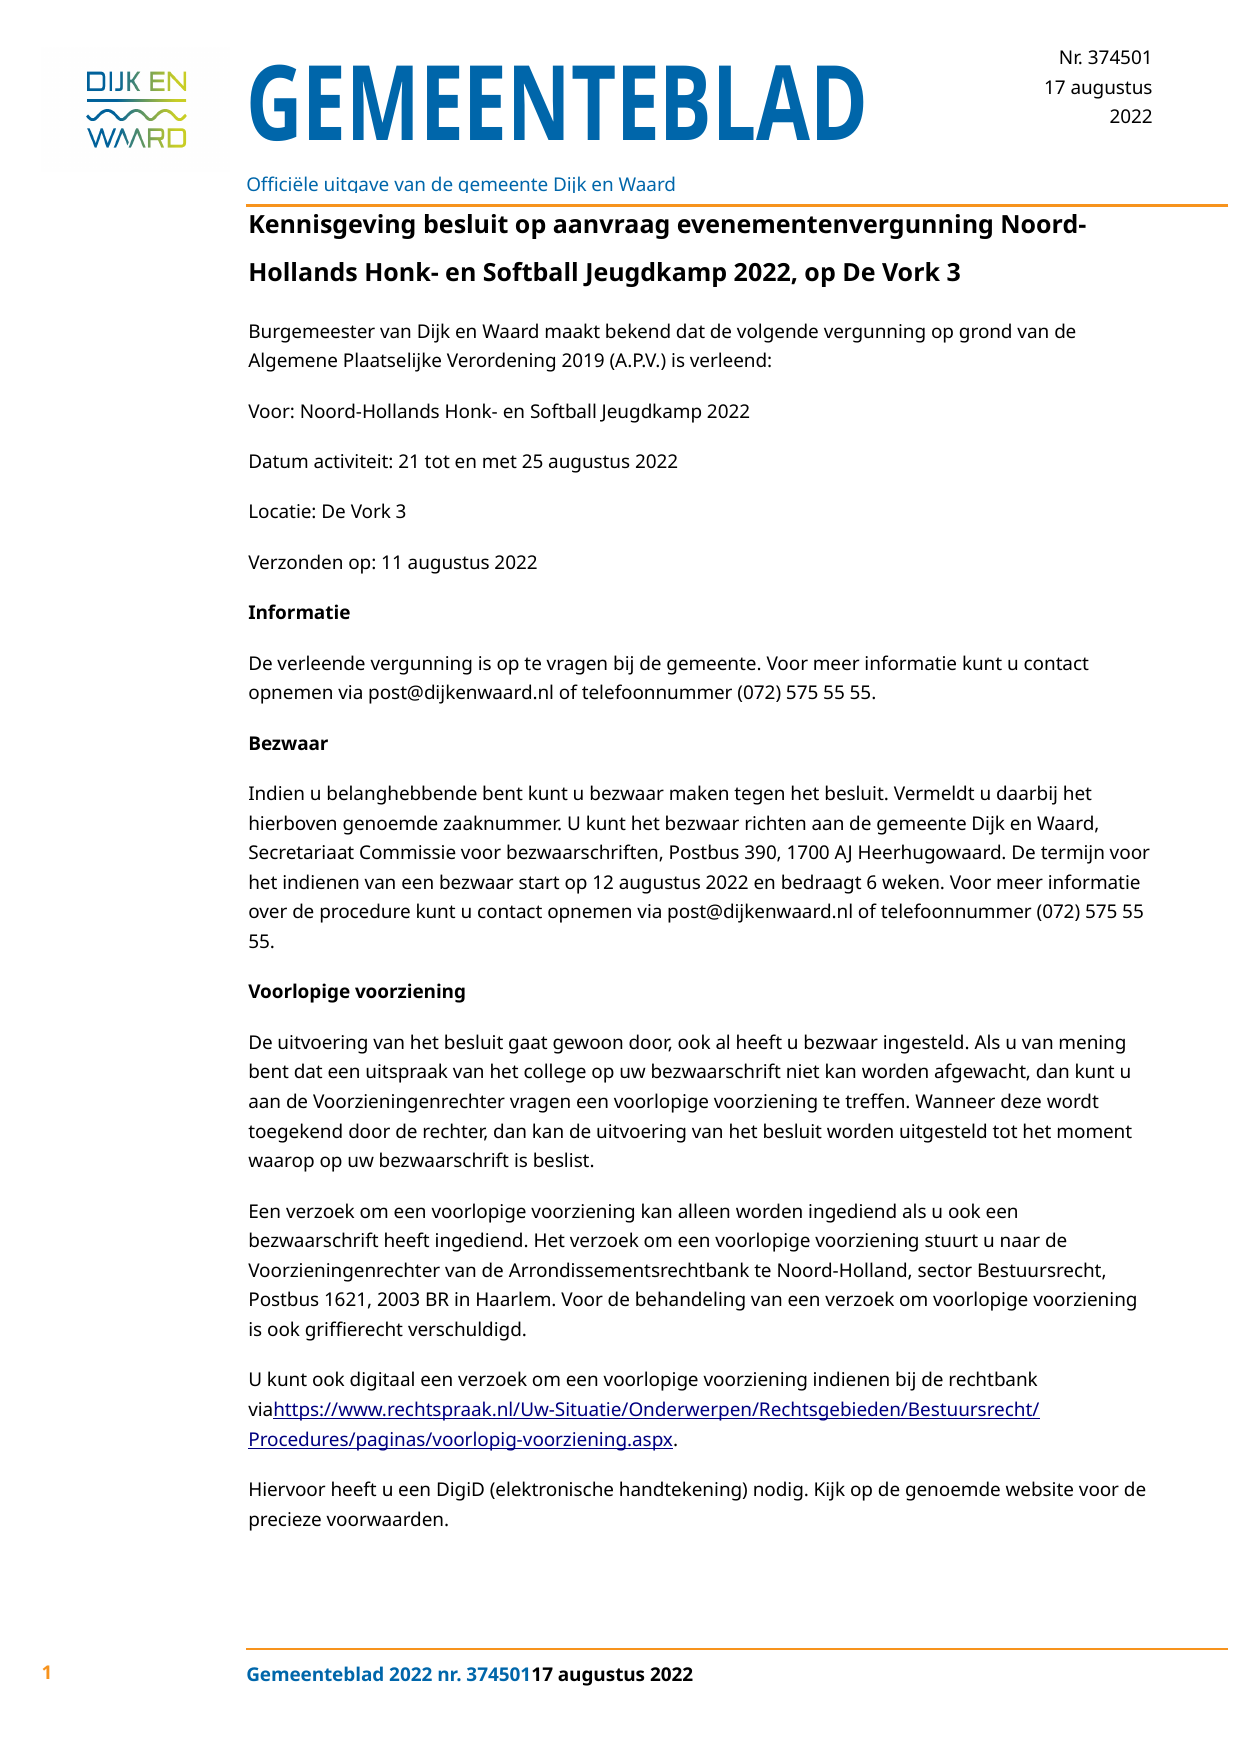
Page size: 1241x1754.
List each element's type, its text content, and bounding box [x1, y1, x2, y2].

text Kennisgeving besluit op aanvraag evenementenvergunning Noord-Hollands Honk- en Softball Jeugdkamp 2022, op De Vork 3 [248, 207, 1152, 288]
text U kunt ook digitaal een verzoek om een voorlopige voorziening indienen bij de rechtbank viahttps://www.rechtspraak.nl/Uw-Situatie/Onderwerpen/Rechtsgebieden/Bestuursrecht/Procedures/paginas/voorlopig-voorziening.aspx. [248, 1367, 1152, 1452]
text Een verzoek om een voorlopige voorziening kan alleen worden ingediend als u ook een bezwaarschrift heeft ingediend. Het verzoek om een voorlopige voorziening stuurt u naar de Voorzieningenrechter van de Arrondissementsrechtbank te Noord-Holland, sector Bestuursrecht, Postbus 1621, 2003 BR in Haarlem. Voor de behandeling van een verzoek om voorlopige voorziening is ook griffierecht verschuldigd. [248, 1198, 1152, 1342]
text Informatie [248, 599, 1152, 625]
text Indien u belanghebbende bent kunt u bezwaar maken tegen het besluit. Vermeldt u daarbij het hierboven genoemde zaaknummer. U kunt het bezwaar richten aan de gemeente Dijk en Waard, Secretariaat Commissie voor bezwaarschriften, Postbus 390, 1700 AJ Heerhugowaard. De termijn voor het indienen van een bezwaar start op 12 augustus 2022 en bedraagt 6 weken. Voor meer informatie over de procedure kunt u contact opnemen via post@dijkenwaard.nl of telefoonnummer (072) 575 55 55. [248, 780, 1152, 954]
text Locatie: De Vork 3 [248, 499, 1152, 524]
text Bezwaar [248, 730, 1152, 756]
text De verleende vergunning is op te vragen bij de gemeente. Voor meer informatie kunt u contact opnemen via post@dijkenwaard.nl of telefoonnummer (072) 575 55 55. [248, 650, 1152, 705]
text Hiervoor heeft u een DigiD (elektronische handtekening) nodig. Kijk op de genoemde website voor de precieze voorwaarden. [248, 1476, 1152, 1532]
text Voor: Noord-Hollands Honk- en Softball Jeugdkamp 2022 [248, 398, 1152, 424]
text De uitvoering van het besluit gaat gewoon door, ook al heeft u bezwaar ingesteld. Als u van mening bent dat een uitspraak van het college op uw bezwaarschrift niet kan worden afgewacht, dan kunt u aan de Voorzieningenrechter vragen een voorlopige voorziening te treffen. Wanneer deze wordt toegekend door de rechter, dan kan de uitvoering van het besluit worden uitgesteld tot het moment waarop op uw bezwaarschrift is beslist. [248, 1029, 1152, 1173]
text Datum activiteit: 21 tot en met 25 augustus 2022 [248, 448, 1152, 474]
text Voorlopige voorziening [248, 979, 1152, 1004]
text Burgemeester van Dijk en Waard maakt bekend dat de volgende vergunning op grond van de Algemene Plaatselijke Verordening 2019 (A.P.V.) is verleend: [248, 318, 1152, 373]
picture [41, 47, 231, 172]
text Verzonden op: 11 augustus 2022 [248, 549, 1152, 575]
